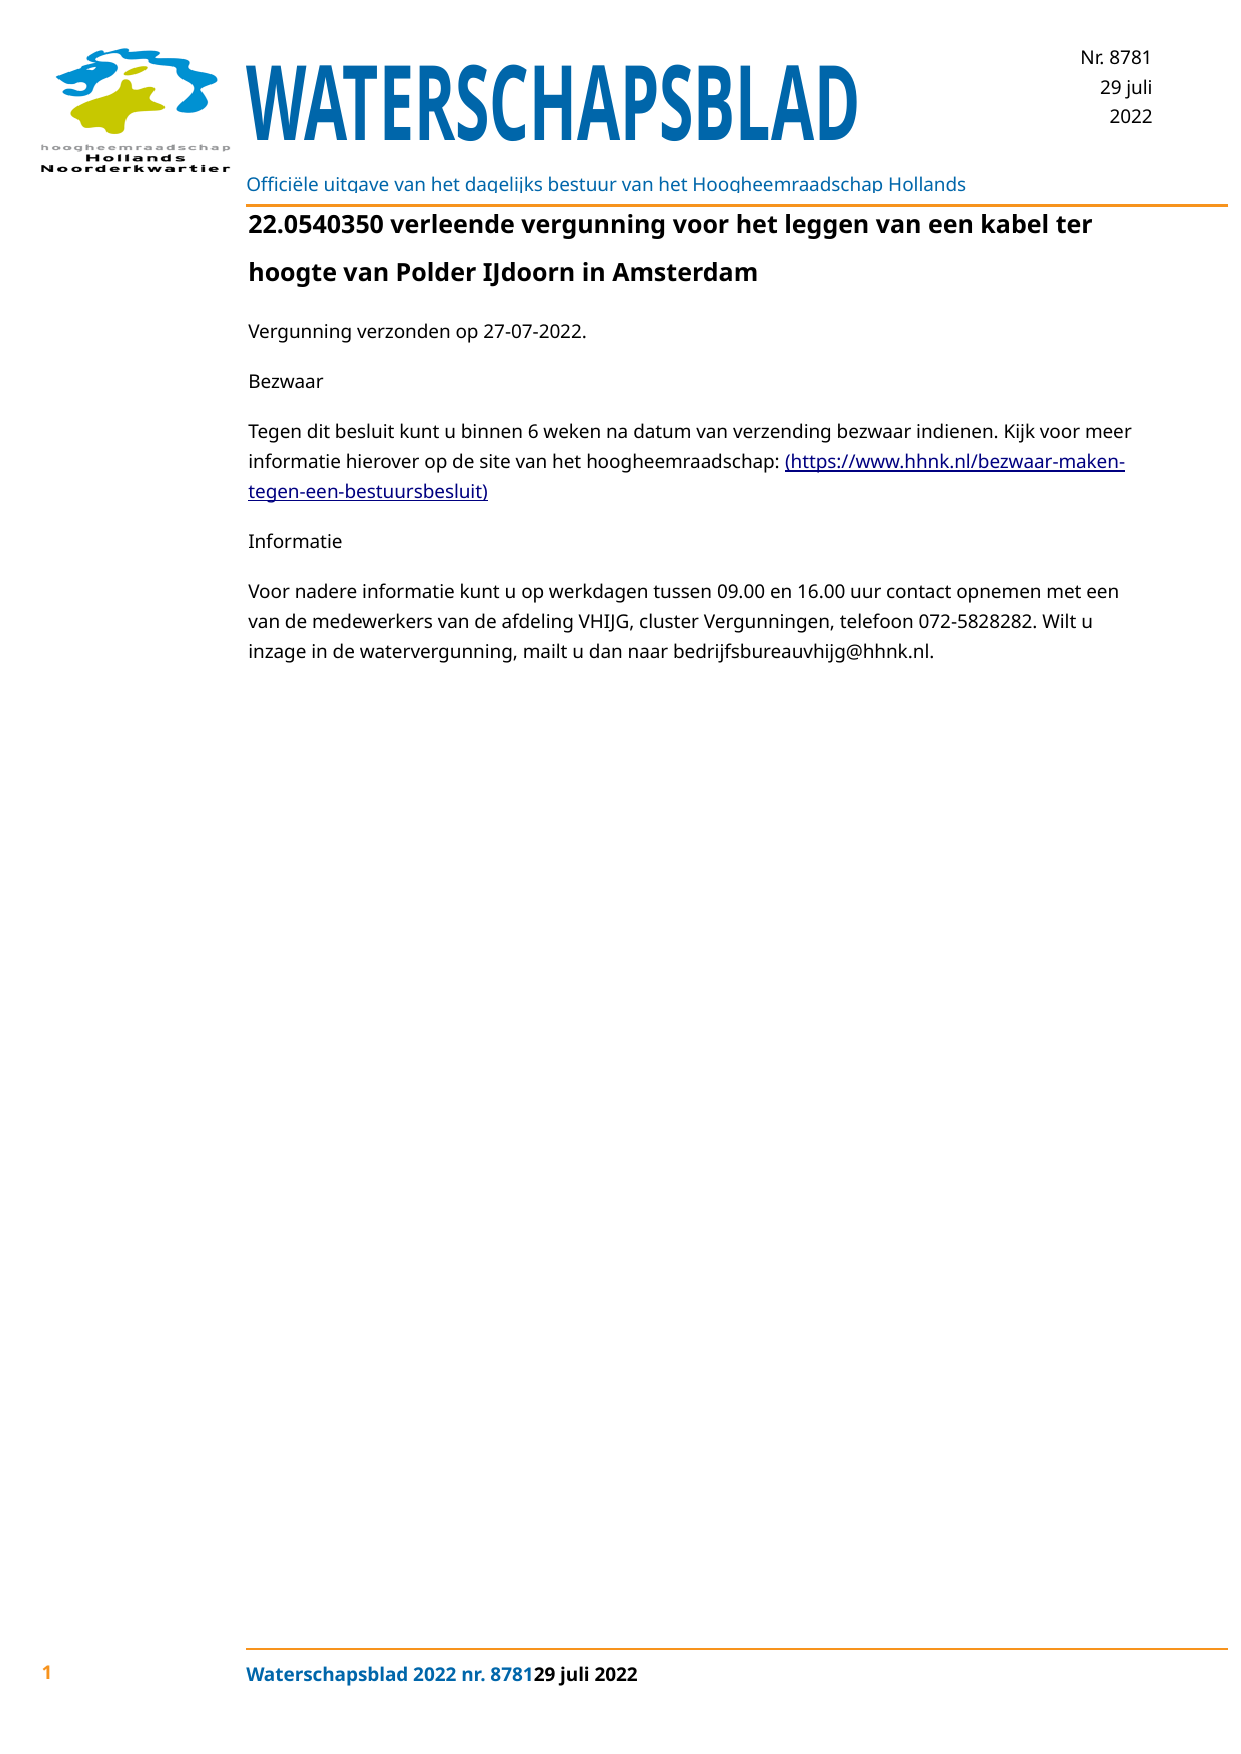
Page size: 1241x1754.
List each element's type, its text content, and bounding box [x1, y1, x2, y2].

text Bezwaar [248, 368, 1152, 394]
text Tegen dit besluit kunt u binnen 6 weken na datum van verzending bezwaar indienen. Kijk voor meer informatie hierover op de site van het hoogheemraadschap: (https://www.hhnk.nl/bezwaar-maken-tegen-een-bestuursbesluit) [248, 419, 1152, 504]
text 22.0540350 verleende vergunning voor het leggen van een kabel ter hoogte van Polder IJdoorn in Amsterdam [248, 207, 1152, 288]
text Vergunning verzonden op 27-07-2022. [248, 318, 1152, 344]
text Voor nadere informatie kunt u op werkdagen tussen 09.00 en 16.00 uur contact opnemen met een van de medewerkers van de afdeling VHIJG, cluster Vergunningen, telefoon 072-5828282. Wilt u inzage in de watervergunning, mailt u dan naar bedrijfsbureauvhijg@hhnk.nl. [248, 579, 1152, 664]
text Informatie [248, 528, 1152, 554]
picture [41, 47, 231, 172]
